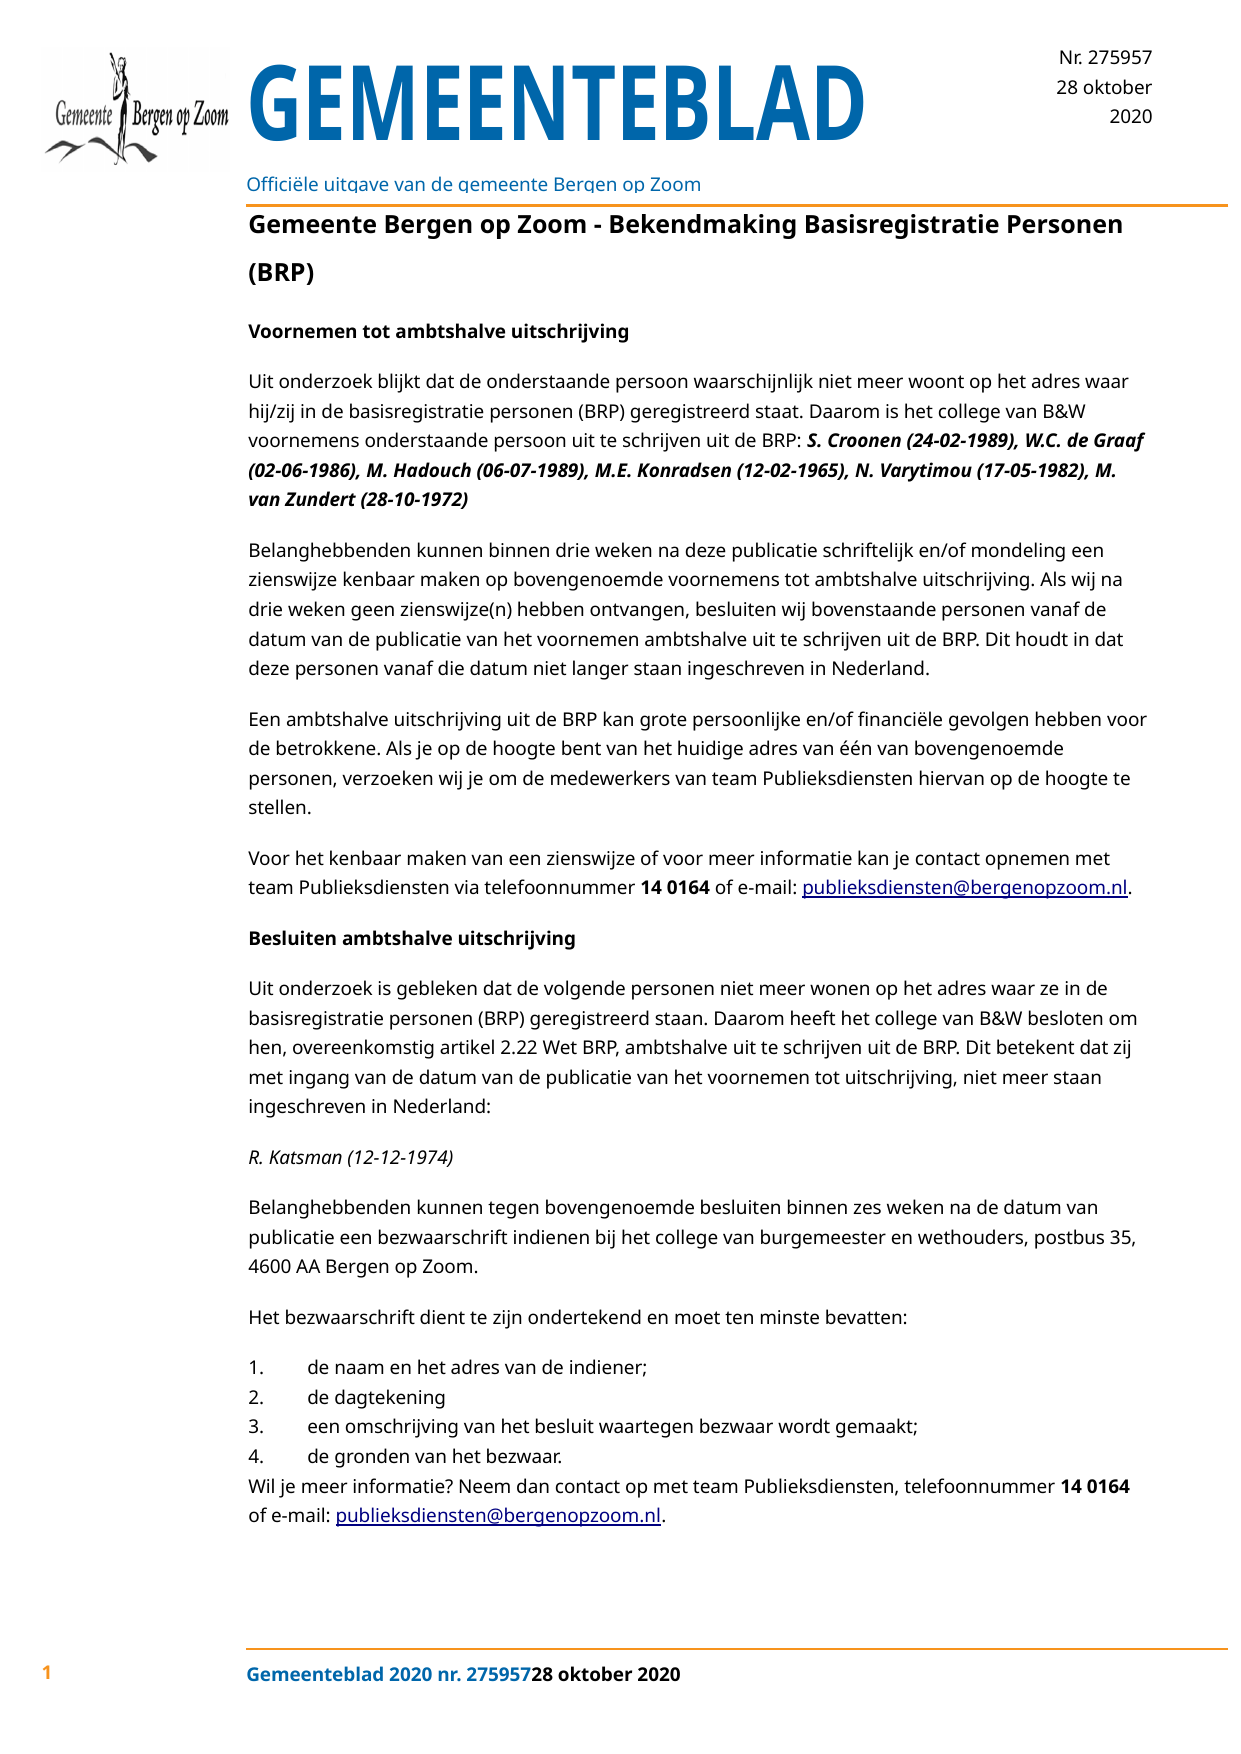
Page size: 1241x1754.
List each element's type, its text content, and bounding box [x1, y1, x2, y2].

list de dagtekening [248, 1384, 1152, 1410]
text Belanghebbenden kunnen binnen drie weken na deze publicatie schriftelijk en/of mondeling een zienswijze kenbaar maken op bovengenoemde voornemens tot ambtshalve uitschrijving. Als wij na drie weken geen zienswijze(n) hebben ontvangen, besluiten wij bovenstaande personen vanaf de datum van de publicatie van het voornemen ambtshalve uit te schrijven uit de BRP. Dit houdt in dat deze personen vanaf die datum niet langer staan ingeschreven in Nederland. [248, 537, 1152, 681]
text Gemeente Bergen op Zoom - Bekendmaking Basisregistratie Personen (BRP) [248, 207, 1152, 288]
list de naam en het adres van de indiener; [248, 1354, 1152, 1380]
list de gronden van het bezwaar. [248, 1443, 1152, 1469]
picture [41, 47, 231, 172]
text Uit onderzoek is gebleken dat de volgende personen niet meer wonen op het adres waar ze in de basisregistratie personen (BRP) geregistreerd staan. Daarom heeft het college van B&W besloten om hen, overeenkomstig artikel 2.22 Wet BRP, ambtshalve uit te schrijven uit de BRP. Dit betekent dat zij met ingang van de datum van de publicatie van het voornemen tot uitschrijving, niet meer staan ingeschreven in Nederland: [248, 975, 1152, 1119]
text Wil je meer informatie? Neem dan contact op met team Publieksdiensten, telefoonnummer 14 0164 of e-mail: publieksdiensten@bergenopzoom.nl. [248, 1473, 1152, 1528]
text Besluiten ambtshalve uitschrijving [248, 925, 1152, 951]
text Voornemen tot ambtshalve uitschrijving [248, 318, 1152, 344]
list een omschrijving van het besluit waartegen bezwaar wordt gemaakt; [248, 1414, 1152, 1439]
text Een ambtshalve uitschrijving uit de BRP kan grote persoonlijke en/of financiële gevolgen hebben voor de betrokkene. Als je op de hoogte bent van het huidige adres van één van bovengenoemde personen, verzoeken wij je om de medewerkers van team Publieksdiensten hiervan op de hoogte te stellen. [248, 706, 1152, 820]
text R. Katsman (12-12-1974) [248, 1144, 1152, 1170]
text Uit onderzoek blijkt dat de onderstaande persoon waarschijnlijk niet meer woont op het adres waar hij/zij in de basisregistratie personen (BRP) geregistreerd staat. Daarom is het college van B&W voornemens onderstaande persoon uit te schrijven uit de BRP: S. Croonen (24-02-1989), W.C. de Graaf (02-06-1986), M. Hadouch (06-07-1989), M.E. Konradsen (12-02-1965), N. Varytimou (17-05-1982), M. van Zundert (28-10-1972) [248, 368, 1152, 512]
text Voor het kenbaar maken van een zienswijze of voor meer informatie kan je contact opnemen met team Publieksdiensten via telefoonnummer 14 0164 of e-mail: publieksdiensten@bergenopzoom.nl. [248, 845, 1152, 900]
text Het bezwaarschrift dient te zijn ondertekend en moet ten minste bevatten: [248, 1304, 1152, 1330]
text Belanghebbenden kunnen tegen bovengenoemde besluiten binnen zes weken na de datum van publicatie een bezwaarschrift indienen bij het college van burgemeester en wethouders, postbus 35, 4600 AA Bergen op Zoom. [248, 1194, 1152, 1279]
